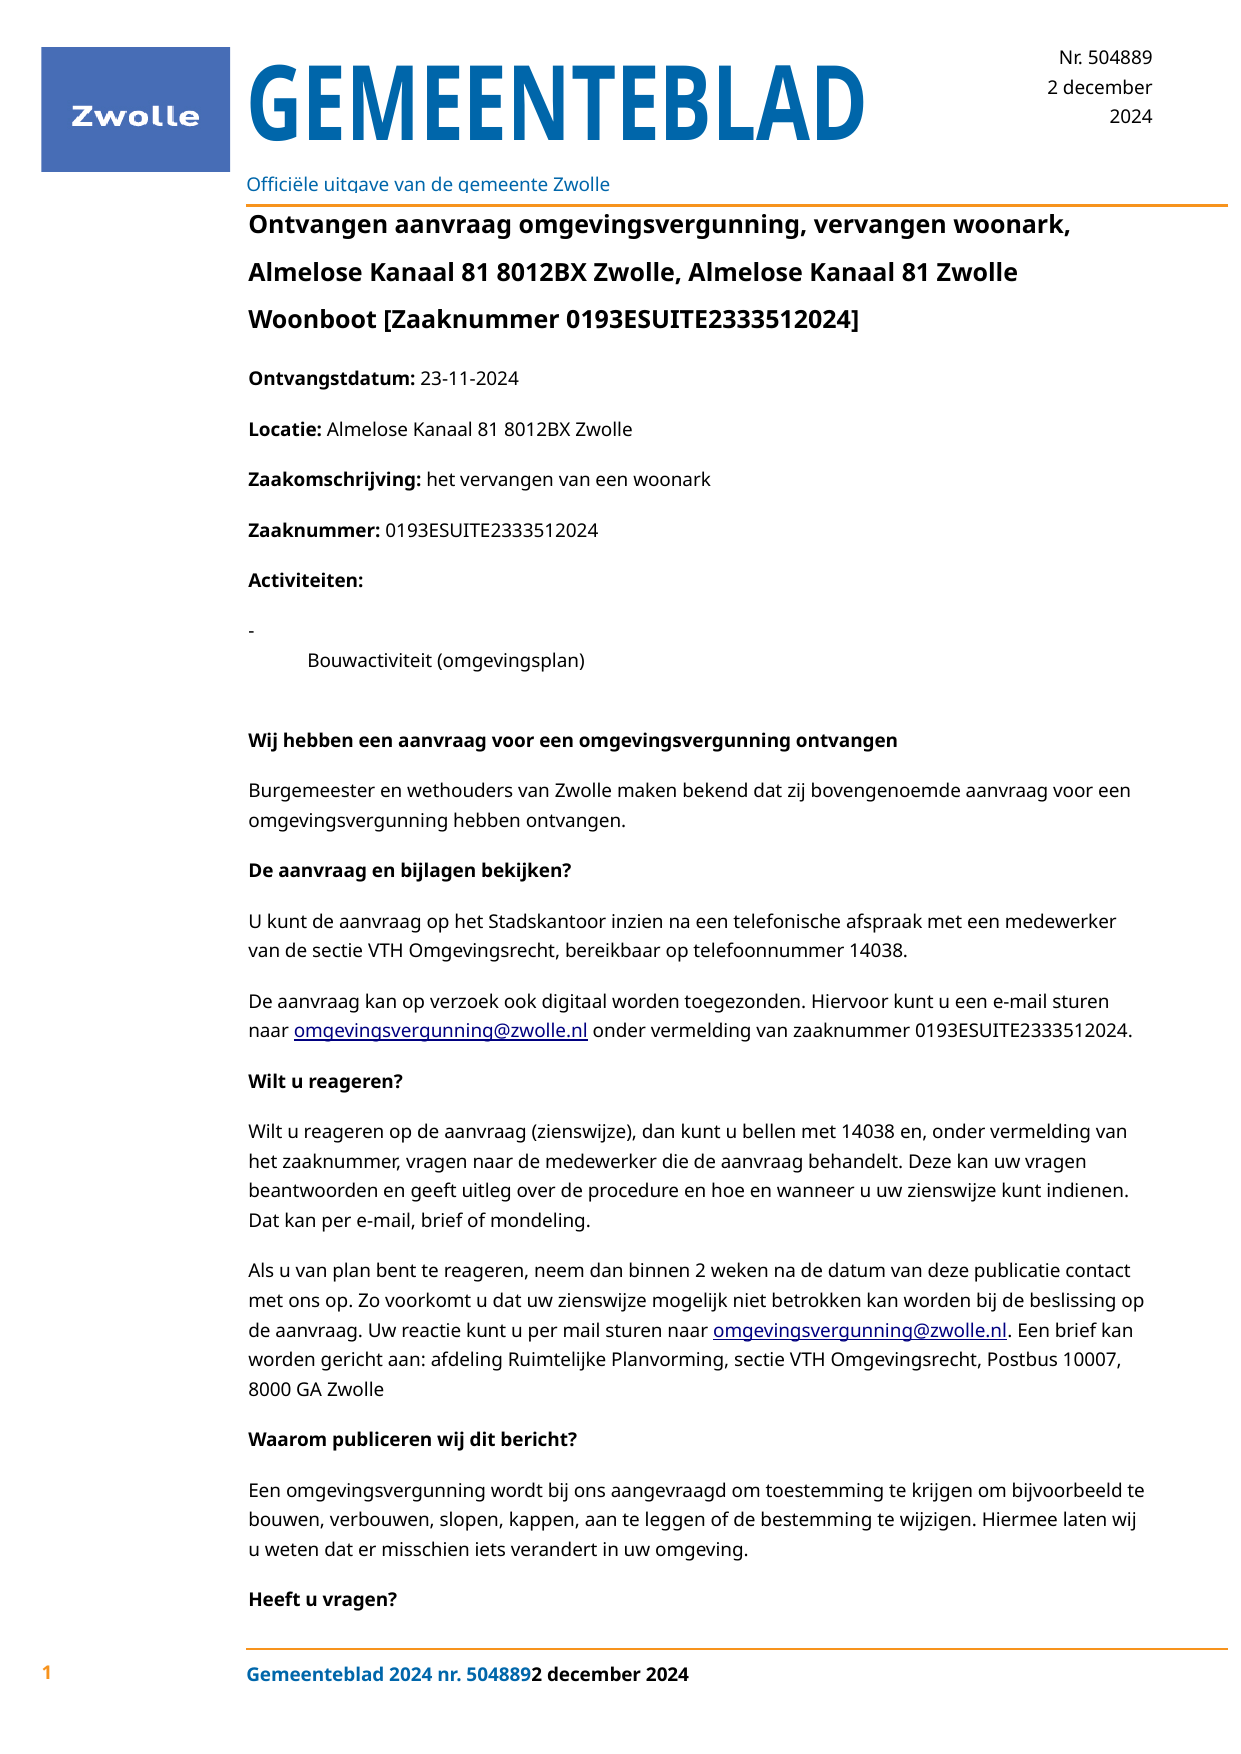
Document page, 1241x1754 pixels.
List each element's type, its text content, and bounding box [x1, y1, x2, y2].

text Heeft u vragen? [248, 1586, 1152, 1612]
text Wilt u reageren? [248, 1068, 1152, 1094]
list Bouwactiviteit (omgevingsplan) [248, 647, 1152, 673]
text Zaaknummer: 0193ESUITE2333512024 [248, 517, 1152, 542]
text Een omgevingsvergunning wordt bij ons aangevraagd om toestemming te krijgen om bijvoorbeeld te bouwen, verbouwen, slopen, kappen, aan te leggen of de bestemming te wijzigen. Hiermee laten wij u weten dat er misschien iets verandert in uw omgeving. [248, 1477, 1152, 1562]
text De aanvraag en bijlagen bekijken? [248, 858, 1152, 883]
text Als u van plan bent te reageren, neem dan binnen 2 weken na de datum van deze publicatie contact met ons op. Zo voorkomt u dat uw zienswijze mogelijk niet betrokken kan worden bij de beslissing op de aanvraag. Uw reactie kunt u per mail sturen naar omgevingsvergunning@zwolle.nl. Een brief kan worden gericht aan: afdeling Ruimtelijke Planvorming, sectie VTH Omgevingsrecht, Postbus 10007, 8000 GA Zwolle [248, 1258, 1152, 1402]
text Ontvangstdatum: 23-11-2024 [248, 366, 1152, 391]
text Wij hebben een aanvraag voor een omgevingsvergunning ontvangen [248, 727, 1152, 753]
text U kunt de aanvraag op het Stadskantoor inzien na een telefonische afspraak met een medewerker van de sectie VTH Omgevingsrecht, bereikbaar op telefoonnummer 14038. [248, 908, 1152, 963]
text Waarom publiceren wij dit bericht? [248, 1426, 1152, 1452]
text Ontvangen aanvraag omgevingsvergunning, vervangen woonark, Almelose Kanaal 81 8012BX Zwolle, Almelose Kanaal 81 Zwolle Woonboot [Zaaknummer 0193ESUITE2333512024] [248, 207, 1152, 336]
text Wilt u reageren op de aanvraag (zienswijze), dan kunt u bellen met 14038 en, onder vermelding van het zaaknummer, vragen naar de medewerker die de aanvraag behandelt. Deze kan uw vragen beantwoorden en geeft uitleg over de procedure en hoe en wanneer u uw zienswijze kunt indienen. Dat kan per e-mail, brief of mondeling. [248, 1118, 1152, 1233]
text De aanvraag kan op verzoek ook digitaal worden toegezonden. Hiervoor kunt u een e-mail sturen naar omgevingsvergunning@zwolle.nl onder vermelding van zaaknummer 0193ESUITE2333512024. [248, 988, 1152, 1043]
text Activiteiten: [248, 567, 1152, 593]
text Locatie: Almelose Kanaal 81 8012BX Zwolle [248, 416, 1152, 442]
picture [41, 47, 231, 172]
text Burgemeester en wethouders van Zwolle maken bekend dat zij bovengenoemde aanvraag voor een omgevingsvergunning hebben ontvangen. [248, 778, 1152, 833]
text Zaakomschrijving: het vervangen van een woonark [248, 466, 1152, 492]
